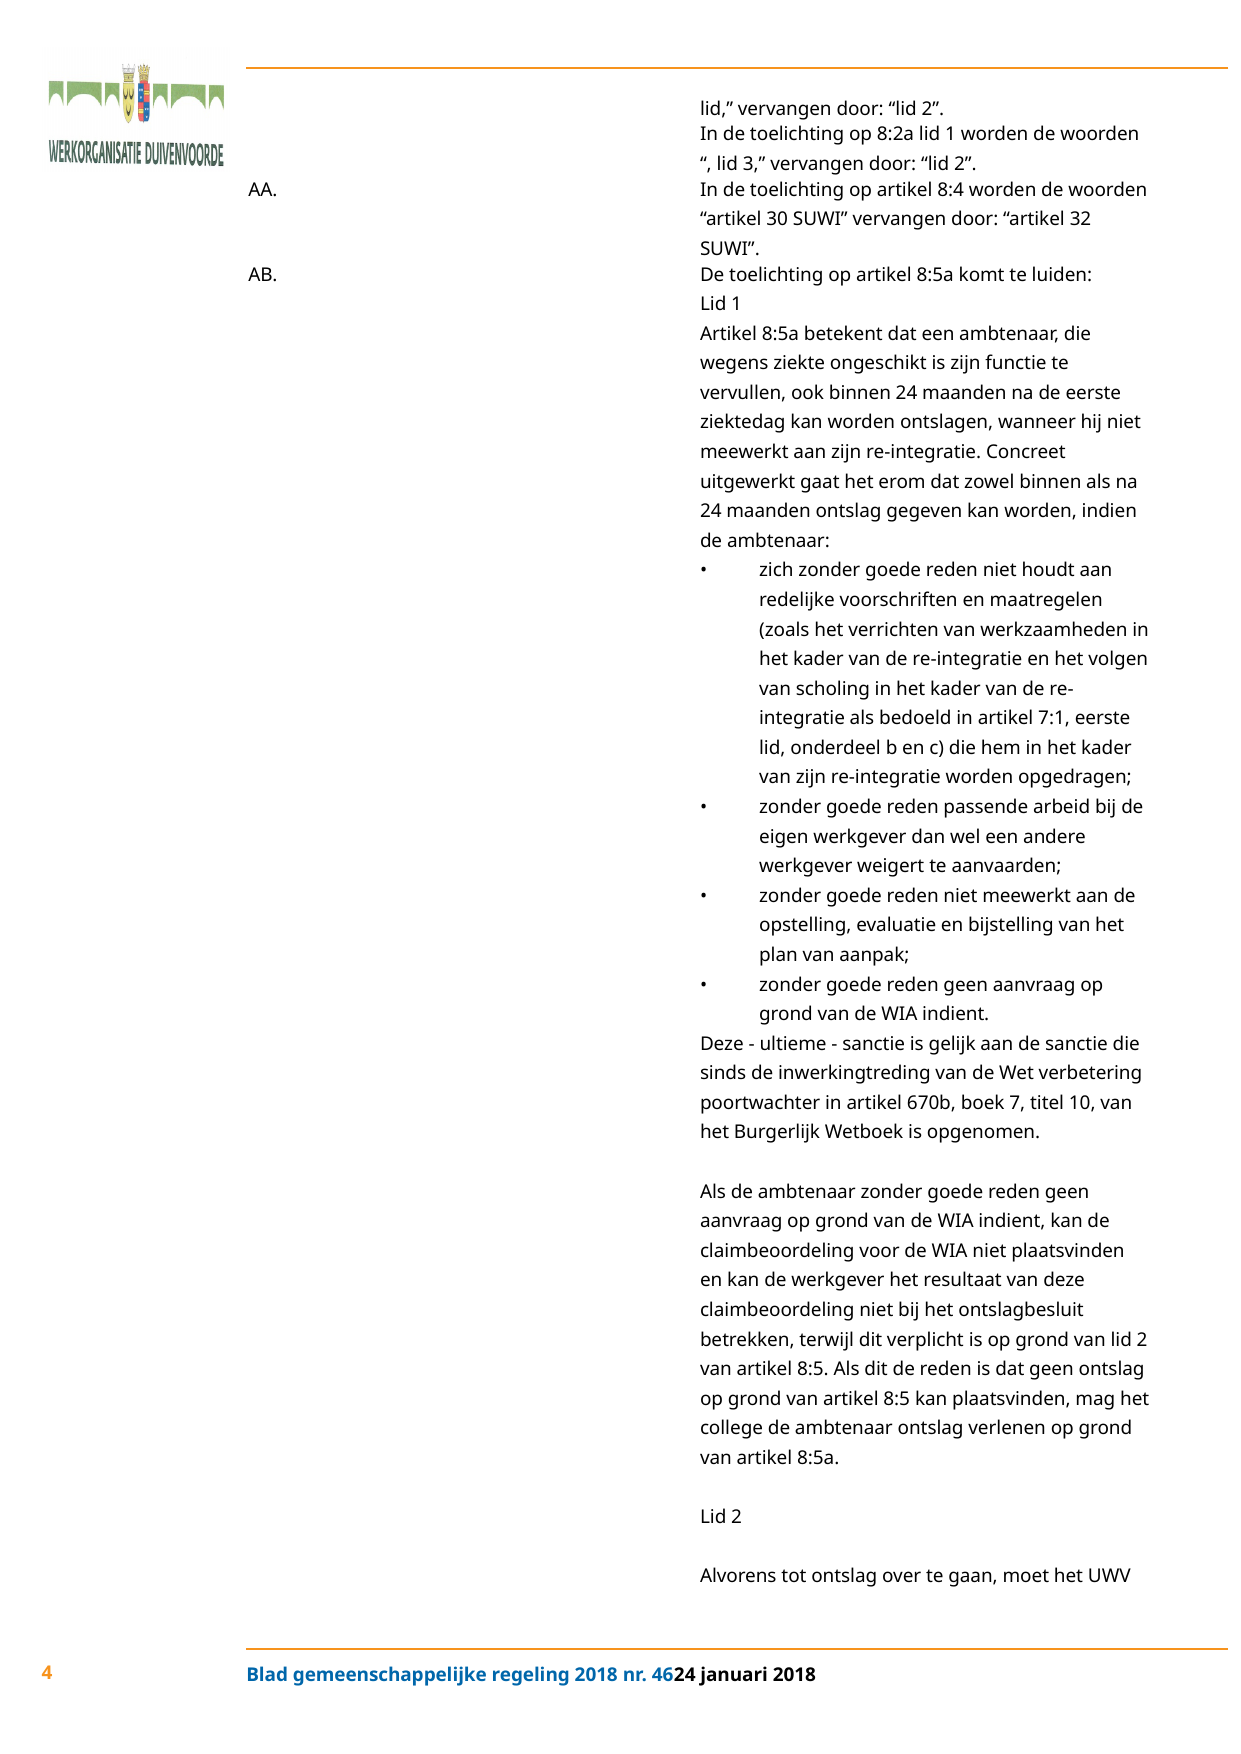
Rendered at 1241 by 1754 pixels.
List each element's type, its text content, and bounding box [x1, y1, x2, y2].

table_cell lid,” vervangen door: “lid 2”. [700, 95, 1152, 121]
table_cell In de toelichting op artikel 8:4 worden de woorden “artikel 30 SUWI” vervangen door: “artikel 32 SUWI”. [700, 176, 1152, 261]
table_cell [248, 121, 700, 176]
table_cell De toelichting op artikel 8:5a komt te luiden: Lid 1 Artikel 8:5a betekent dat een ambtenaar, die wegens ziekte ongeschikt is zijn functie te vervullen, ook binnen 24 maanden na de eerste ziektedag kan worden ontslagen, wanneer hij niet meewerkt aan zijn re-integratie. Concreet uitgewerkt gaat het erom dat zowel binnen als na 24 maanden ontslag gegeven kan worden, indien de ambtenaar: zich zonder goede reden niet houdt aan redelijke voorschriften en maatregelen (zoals het verrichten van werkzaamheden in het kader van de re-integratie en het volgen van scholing in het kader van de re-integratie als bedoeld in artikel 7:1, eerste lid, onderdeel b en c) die hem in het kader van zijn re-integratie worden opgedragen; zonder goede reden passende arbeid bij de eigen werkgever dan wel een andere werkgever weigert te aanvaarden; zonder goede reden niet meewerkt aan de opstelling, evaluatie en bijstelling van het plan van aanpak; zonder goede reden geen aanvraag op grond van de WIA indient. Deze - ultieme - sanctie is gelijk aan de sanctie die sinds de inwerkingtreding van de Wet verbetering poortwachter in artikel 670b, boek 7, titel 10, van het Burgerlijk Wetboek is opgenomen. Als de ambtenaar zonder goede reden geen aanvraag op grond van de WIA indient, kan de claimbeoordeling voor de WIA niet plaatsvinden en kan de werkgever het resultaat van deze claimbeoordeling niet bij het ontslagbesluit betrekken, terwijl dit verplicht is op grond van lid 2 van artikel 8:5. Als dit de reden is dat geen ontslag op grond van artikel 8:5 kan plaatsvinden, mag het college de ambtenaar ontslag verlenen op grond van artikel 8:5a. Lid 2 Alvorens tot ontslag over te gaan, moet het UWV [700, 261, 1152, 1588]
table_cell [248, 95, 700, 121]
table_cell AA. [248, 176, 700, 261]
picture [41, 47, 231, 172]
table_cell In de toelichting op 8:2a lid 1 worden de woorden “, lid 3,” vervangen door: “lid 2”. [700, 121, 1152, 176]
table_cell AB. [248, 261, 700, 1588]
